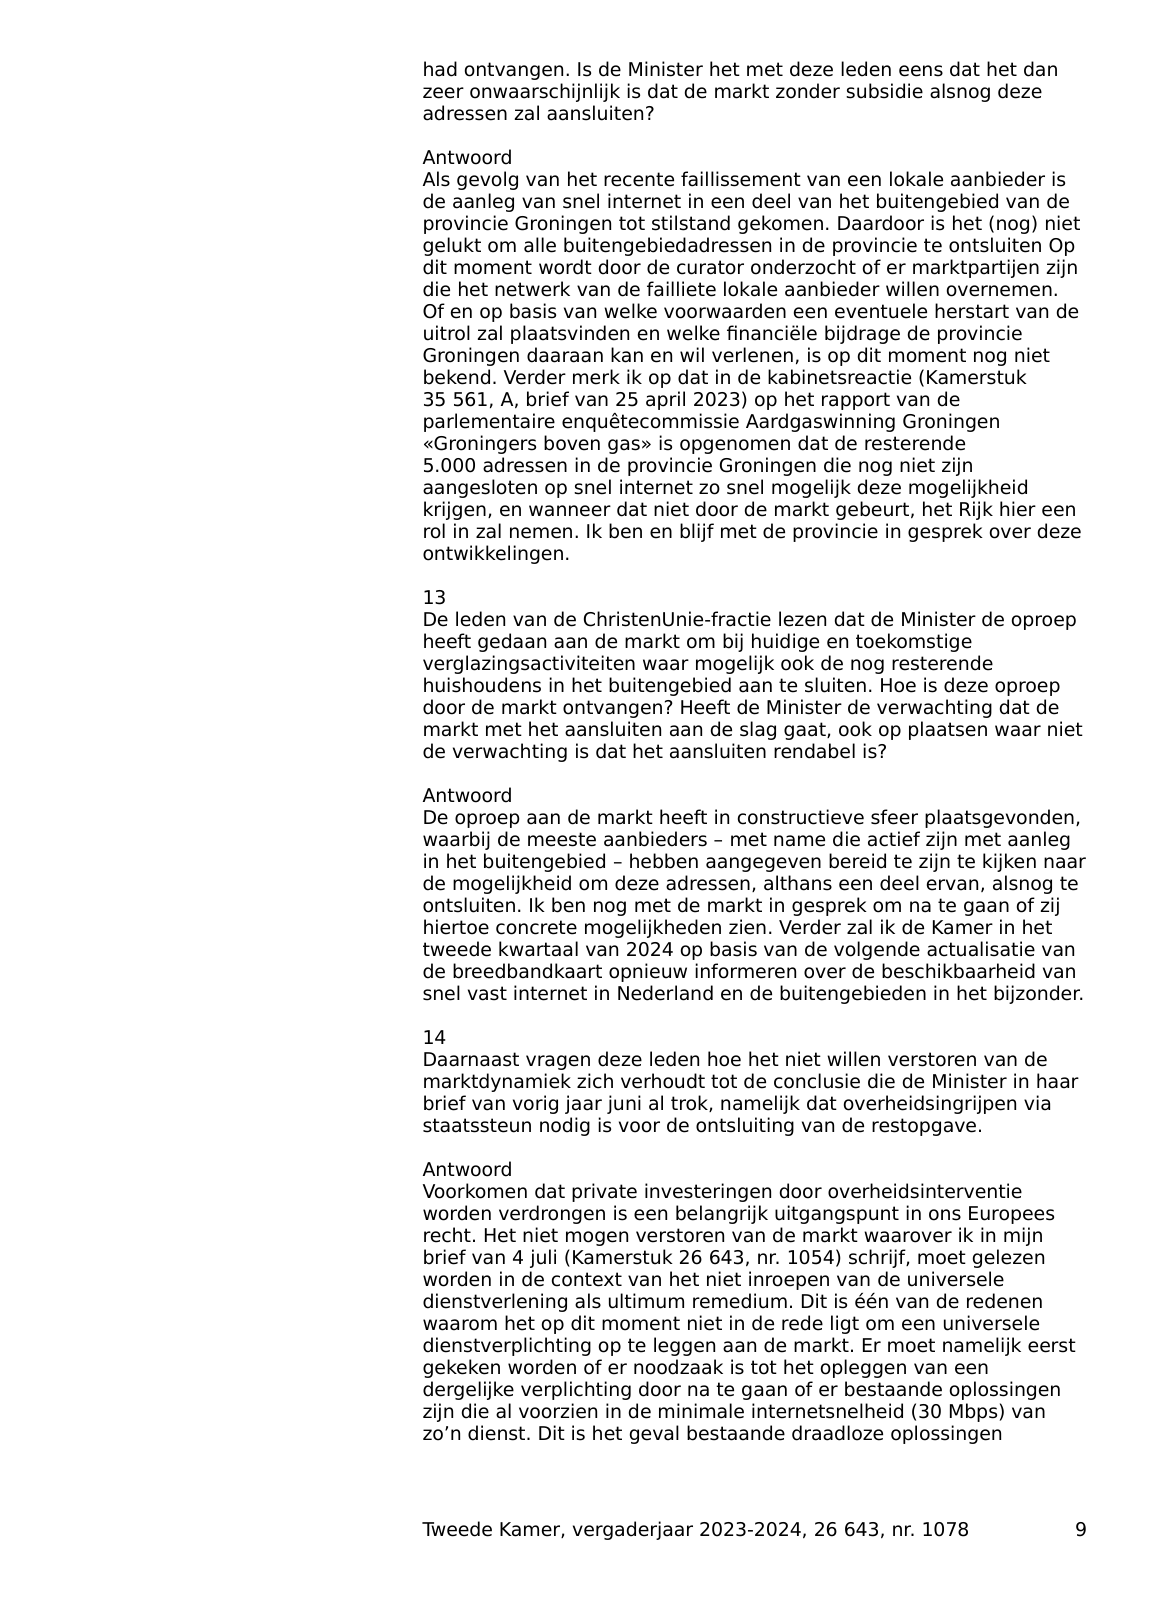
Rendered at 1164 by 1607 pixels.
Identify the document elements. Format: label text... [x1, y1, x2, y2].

text Antwoord [422, 785, 1087, 807]
text had ontvangen. Is de Minister het met deze leden eens dat het dan zeer onwaarschijnlijk is dat de markt zonder subsidie alsnog deze adressen zal aansluiten? [422, 59, 1087, 125]
text Antwoord [422, 147, 1087, 169]
text Daarnaast vragen deze leden hoe het niet willen verstoren van de marktdynamiek zich verhoudt tot de conclusie die de Minister in haar brief van vorig jaar juni al trok, namelijk dat overheidsingrijpen via staatssteun nodig is voor de ontsluiting van de restopgave. [422, 1049, 1087, 1137]
text Voorkomen dat private investeringen door overheidsinterventie worden verdrongen is een belangrijk uitgangspunt in ons Europees recht. Het niet mogen verstoren van de markt waarover ik in mijn brief van 4 juli (Kamerstuk 26 643, nr. 1054) schrijf, moet gelezen worden in de context van het niet inroepen van de universele dienstverlening als ultimum remedium. Dit is één van de redenen waarom het op dit moment niet in de rede ligt om een universele dienstverplichting op te leggen aan de markt. Er moet namelijk eerst gekeken worden of er noodzaak is tot het opleggen van een dergelijke verplichting door na te gaan of er bestaande oplossingen zijn die al voorzien in de minimale internetsnelheid (30 Mbps) van zo’n dienst. Dit is het geval bestaande draadloze oplossingen [422, 1181, 1087, 1445]
text Antwoord [422, 1159, 1087, 1181]
text Als gevolg van het recente faillissement van een lokale aanbieder is de aanleg van snel internet in een deel van het buitengebied van de provincie Groningen tot stilstand gekomen. Daardoor is het (nog) niet gelukt om alle buitengebiedadressen in de provincie te ontsluiten Op dit moment wordt door de curator onderzocht of er marktpartijen zijn die het netwerk van de failliete lokale aanbieder willen overnemen. Of en op basis van welke voorwaarden een eventuele herstart van de uitrol zal plaatsvinden en welke financiële bijdrage de provincie Groningen daaraan kan en wil verlenen, is op dit moment nog niet bekend. Verder merk ik op dat in de kabinetsreactie (Kamerstuk 35 561, A, brief van 25 april 2023) op het rapport van de parlementaire enquêtecommissie Aardgaswinning Groningen «Groningers boven gas» is opgenomen dat de resterende 5.000 adressen in de provincie Groningen die nog niet zijn aangesloten op snel internet zo snel mogelijk deze mogelijkheid krijgen, en wanneer dat niet door de markt gebeurt, het Rijk hier een rol in zal nemen. Ik ben en blijf met de provincie in gesprek over deze ontwikkelingen. [422, 169, 1087, 565]
text De oproep aan de markt heeft in constructieve sfeer plaatsgevonden, waarbij de meeste aanbieders – met name die actief zijn met aanleg in het buitengebied – hebben aangegeven bereid te zijn te kijken naar de mogelijkheid om deze adressen, althans een deel ervan, alsnog te ontsluiten. Ik ben nog met de markt in gesprek om na te gaan of zij hiertoe concrete mogelijkheden zien. Verder zal ik de Kamer in het tweede kwartaal van 2024 op basis van de volgende actualisatie van de breedbandkaart opnieuw informeren over de beschikbaarheid van snel vast internet in Nederland en de buitengebieden in het bijzonder. [422, 807, 1087, 1005]
text 14 [422, 1027, 1087, 1049]
text De leden van de ChristenUnie-fractie lezen dat de Minister de oproep heeft gedaan aan de markt om bij huidige en toekomstige verglazingsactiviteiten waar mogelijk ook de nog resterende huishoudens in het buitengebied aan te sluiten. Hoe is deze oproep door de markt ontvangen? Heeft de Minister de verwachting dat de markt met het aansluiten aan de slag gaat, ook op plaatsen waar niet de verwachting is dat het aansluiten rendabel is? [422, 609, 1087, 763]
text 13 [422, 587, 1087, 609]
